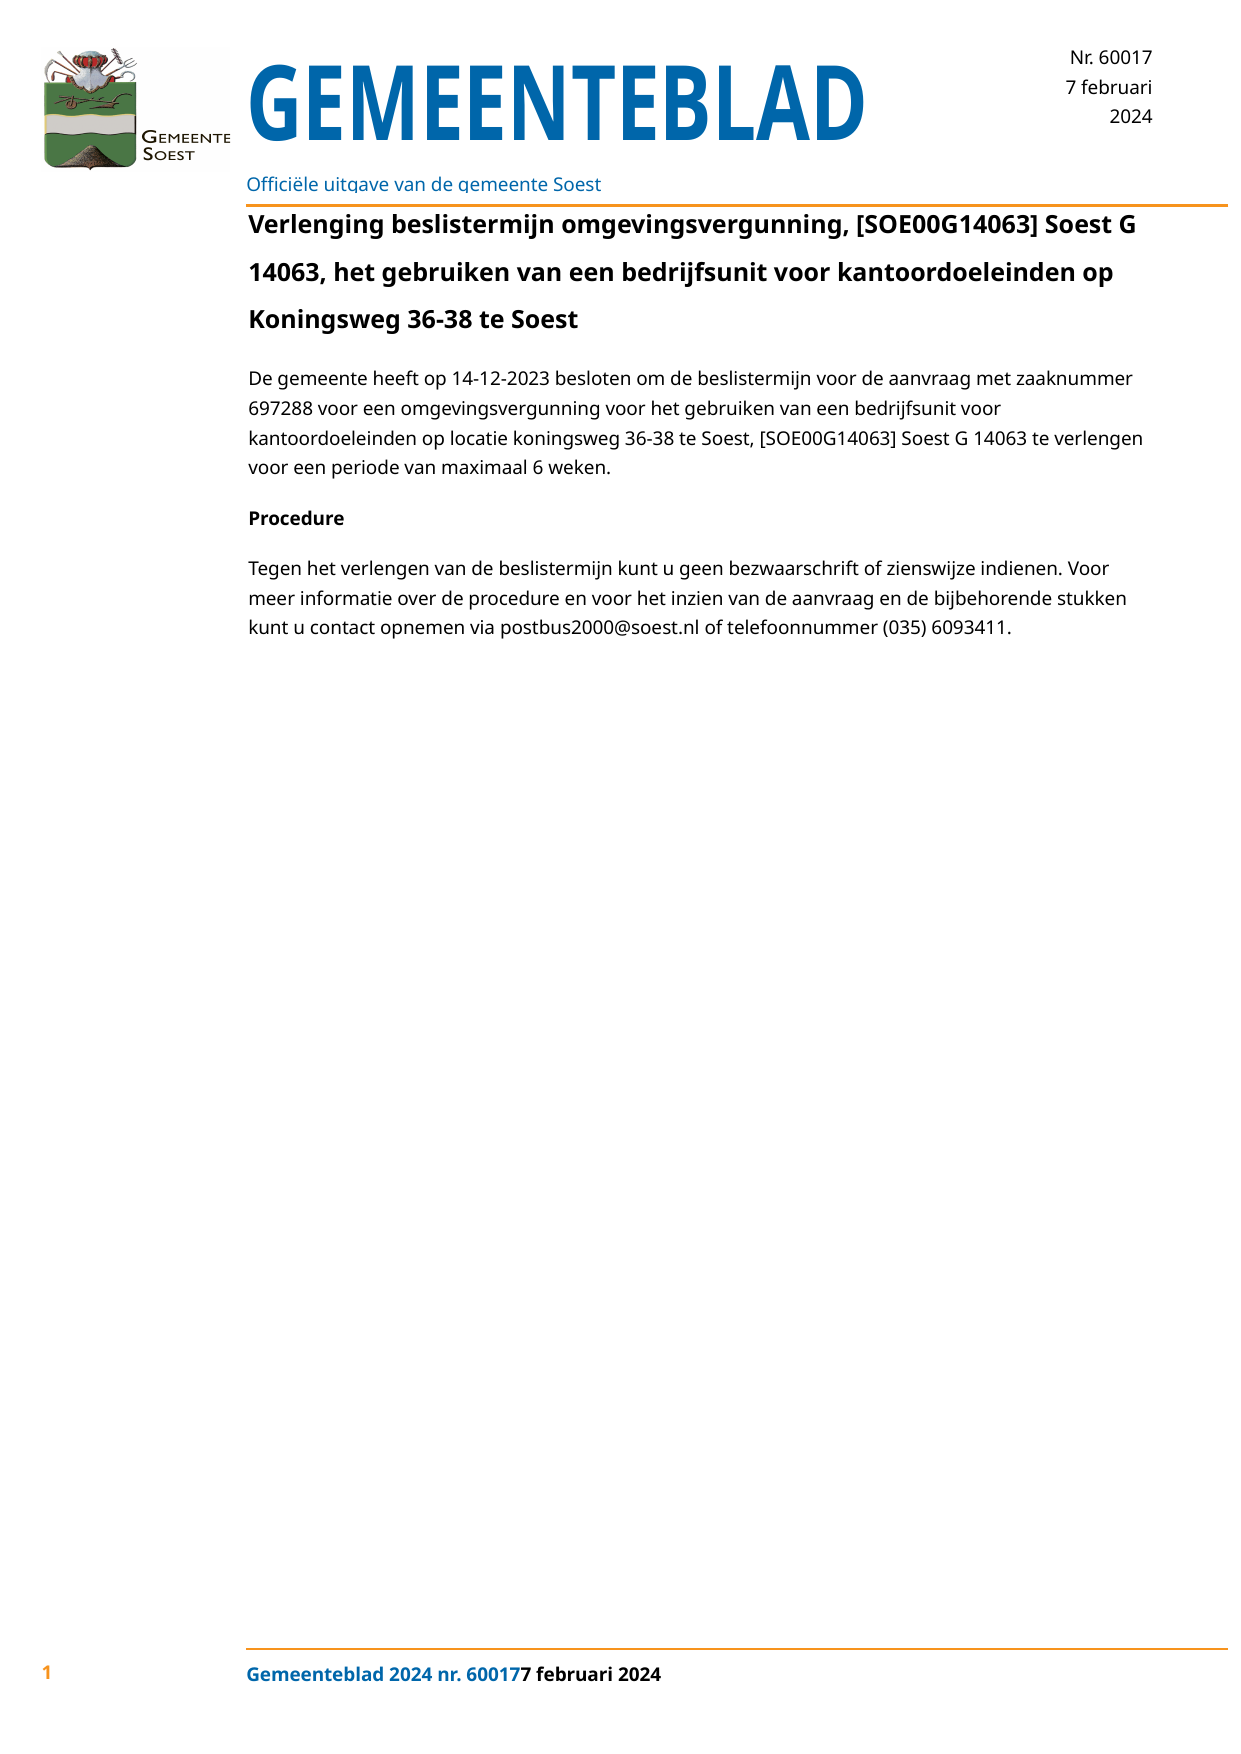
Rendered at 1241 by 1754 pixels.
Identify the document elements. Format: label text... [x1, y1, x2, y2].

text Procedure [248, 505, 1152, 530]
text Verlenging beslistermijn omgevingsvergunning, [SOE00G14063] Soest G 14063, het gebruiken van een bedrijfsunit voor kantoordoeleinden op Koningsweg 36-38 te Soest [248, 207, 1152, 336]
text Tegen het verlengen van de beslistermijn kunt u geen bezwaarschrift of zienswijze indienen. Voor meer informatie over de procedure en voor het inzien van de aanvraag en de bijbehorende stukken kunt u contact opnemen via postbus2000@soest.nl of telefoonnummer (035) 6093411. [248, 555, 1152, 640]
text De gemeente heeft op 14-12-2023 besloten om de beslistermijn voor de aanvraag met zaaknummer 697288 voor een omgevingsvergunning voor het gebruiken van een bedrijfsunit voor kantoordoeleinden op locatie koningsweg 36-38 te Soest, [SOE00G14063] Soest G 14063 te verlengen voor een periode van maximaal 6 weken. [248, 366, 1152, 480]
picture [41, 47, 231, 172]
